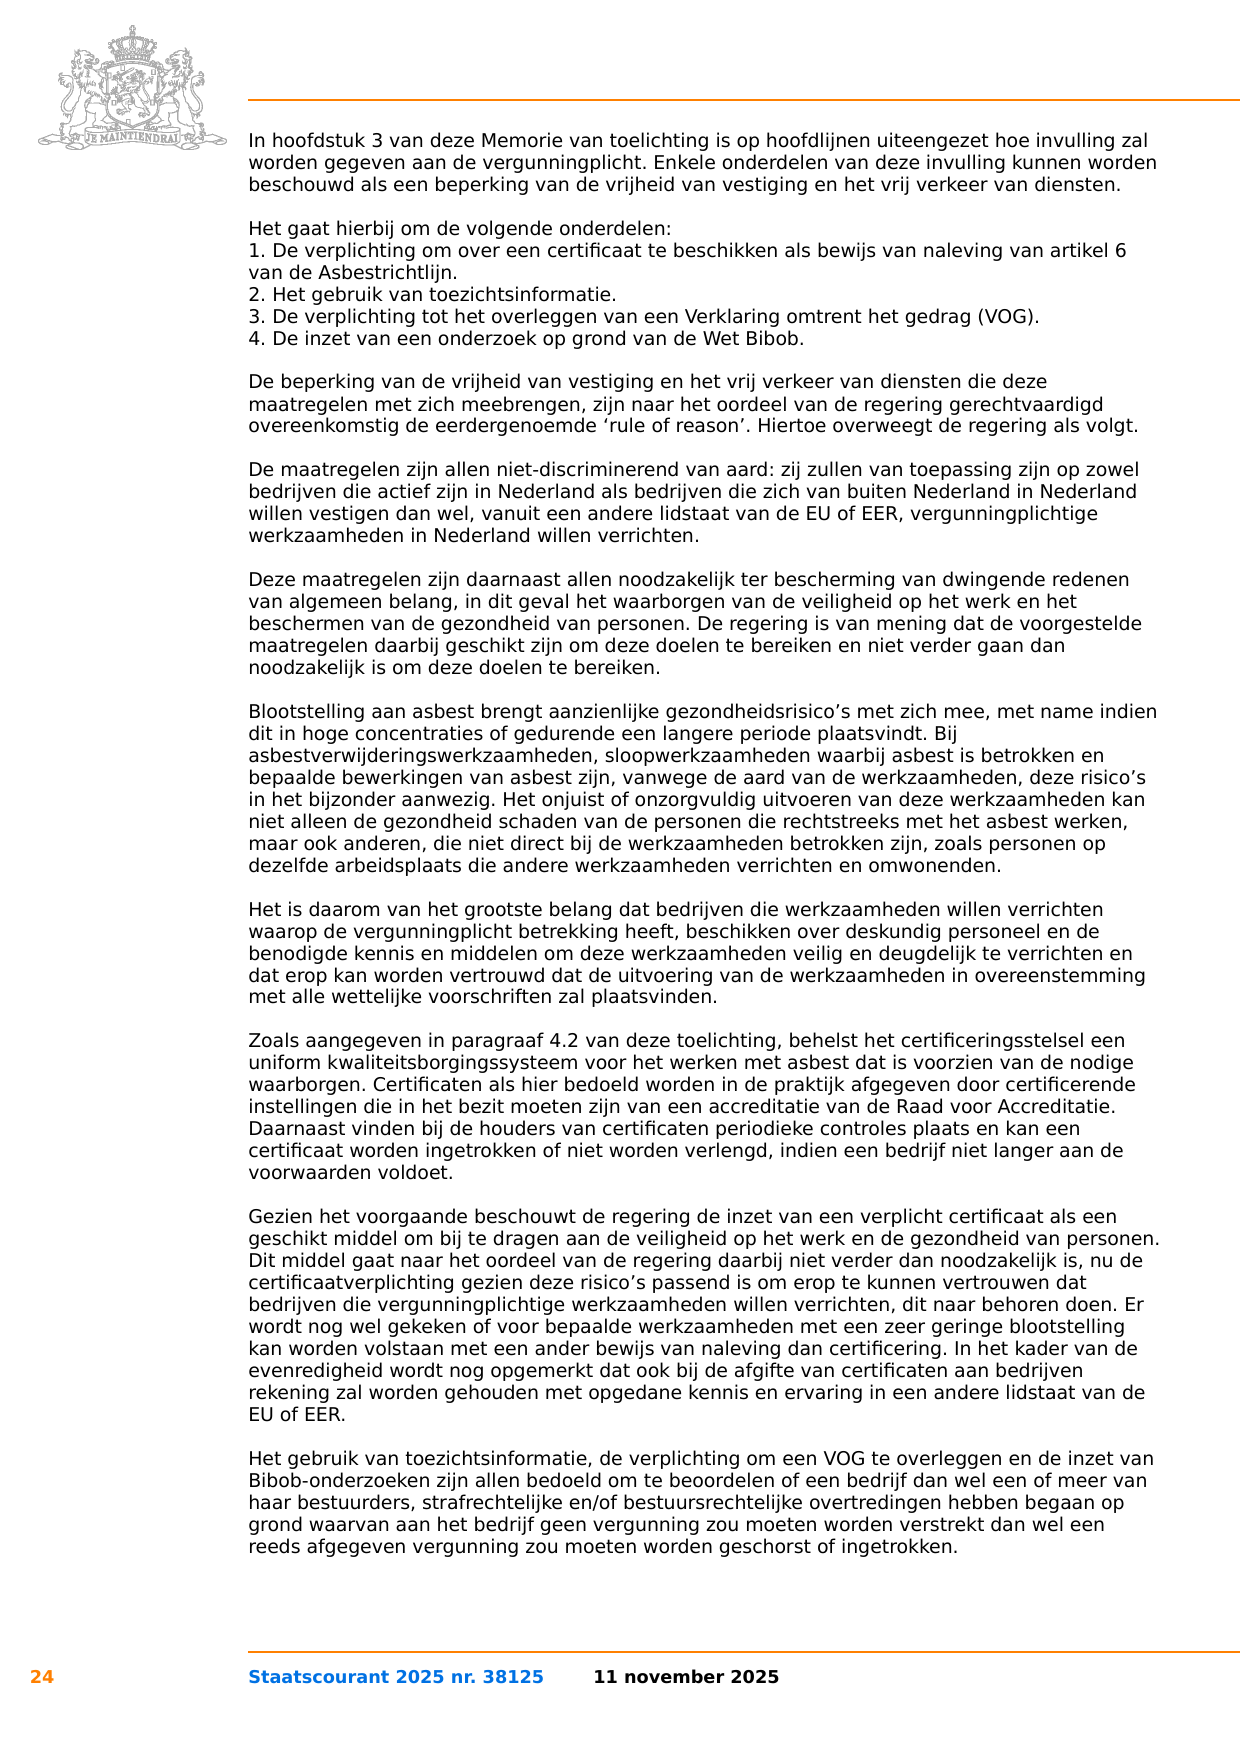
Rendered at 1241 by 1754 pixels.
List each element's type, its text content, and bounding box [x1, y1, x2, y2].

text Zoals aangegeven in paragraaf 4.2 van deze toelichting, behelst het certificeringsstelsel een uniform kwaliteitsborgingssysteem voor het werken met asbest dat is voorzien van de nodige waarborgen. Certificaten als hier bedoeld worden in de praktijk afgegeven door certificerende instellingen die in het bezit moeten zijn van een accreditatie van de Raad voor Accreditatie. Daarnaast vinden bij de houders van certificaten periodieke controles plaats en kan een certificaat worden ingetrokken of niet worden verlengd, indien een bedrijf niet langer aan de voorwaarden voldoet. [248, 1030, 1163, 1184]
text Het gebruik van toezichtsinformatie, de verplichting om een VOG te overleggen en de inzet van Bibob-onderzoeken zijn allen bedoeld om te beoordelen of een bedrijf dan wel een of meer van haar bestuurders, strafrechtelijke en/of bestuursrechtelijke overtredingen hebben begaan op grond waarvan aan het bedrijf geen vergunning zou moeten worden verstrekt dan wel een reeds afgegeven vergunning zou moeten worden geschorst of ingetrokken. [248, 1448, 1163, 1558]
text Gezien het voorgaande beschouwt de regering de inzet van een verplicht certificaat als een geschikt middel om bij te dragen aan de veiligheid op het werk en de gezondheid van personen. Dit middel gaat naar het oordeel van de regering daarbij niet verder dan noodzakelijk is, nu de certificaatverplichting gezien deze risico’s passend is om erop te kunnen vertrouwen dat bedrijven die vergunningplichtige werkzaamheden willen verrichten, dit naar behoren doen. Er wordt nog wel gekeken of voor bepaalde werkzaamheden met een zeer geringe blootstelling kan worden volstaan met een ander bewijs van naleving dan certificering. In het kader van de evenredigheid wordt nog opgemerkt dat ook bij de afgifte van certificaten aan bedrijven rekening zal worden gehouden met opgedane kennis en ervaring in een andere lidstaat van de EU of EER. [248, 1206, 1163, 1426]
text De maatregelen zijn allen niet-discriminerend van aard: zij zullen van toepassing zijn op zowel bedrijven die actief zijn in Nederland als bedrijven die zich van buiten Nederland in Nederland willen vestigen dan wel, vanuit een andere lidstaat van de EU of EER, vergunningplichtige werkzaamheden in Nederland willen verrichten. [248, 459, 1163, 547]
picture [38, 25, 227, 150]
text Deze maatregelen zijn daarnaast allen noodzakelijk ter bescherming van dwingende redenen van algemeen belang, in dit geval het waarborgen van de veiligheid op het werk en het beschermen van de gezondheid van personen. De regering is van mening dat de voorgestelde maatregelen daarbij geschikt zijn om deze doelen te bereiken en niet verder gaan dan noodzakelijk is om deze doelen te bereiken. [248, 569, 1163, 679]
text Het is daarom van het grootste belang dat bedrijven die werkzaamheden willen verrichten waarop de vergunningplicht betrekking heeft, beschikken over deskundig personeel en de benodigde kennis en middelen om deze werkzaamheden veilig en deugdelijk te verrichten en dat erop kan worden vertrouwd dat de uitvoering van de werkzaamheden in overeenstemming met alle wettelijke voorschriften zal plaatsvinden. [248, 898, 1163, 1008]
text Het gaat hierbij om de volgende onderdelen: [248, 218, 1163, 240]
text In hoofdstuk 3 van deze Memorie van toelichting is op hoofdlijnen uiteengezet hoe invulling zal worden gegeven aan de vergunningplicht. Enkele onderdelen van deze invulling kunnen worden beschouwd als een beperking van de vrijheid van vestiging en het vrij verkeer van diensten. [248, 130, 1163, 196]
text 2. Het gebruik van toezichtsinformatie. [248, 284, 1163, 306]
text Blootstelling aan asbest brengt aanzienlijke gezondheidsrisico’s met zich mee, met name indien dit in hoge concentraties of gedurende een langere periode plaatsvindt. Bij asbestverwijderingswerkzaamheden, sloopwerkzaamheden waarbij asbest is betrokken en bepaalde bewerkingen van asbest zijn, vanwege de aard van de werkzaamheden, deze risico’s in het bijzonder aanwezig. Het onjuist of onzorgvuldig uitvoeren van deze werkzaamheden kan niet alleen de gezondheid schaden van de personen die rechtstreeks met het asbest werken, maar ook anderen, die niet direct bij de werkzaamheden betrokken zijn, zoals personen op dezelfde arbeidsplaats die andere werkzaamheden verrichten en omwonenden. [248, 701, 1163, 877]
text 4. De inzet van een onderzoek op grond van de Wet Bibob. [248, 328, 1163, 349]
text 3. De verplichting tot het overleggen van een Verklaring omtrent het gedrag (VOG). [248, 306, 1163, 328]
text 1. De verplichting om over een certificaat te beschikken als bewijs van naleving van artikel 6 van de Asbestrichtlijn. [248, 240, 1163, 284]
text De beperking van de vrijheid van vestiging en het vrij verkeer van diensten die deze maatregelen met zich meebrengen, zijn naar het oordeel van de regering gerechtvaardigd overeenkomstig de eerdergenoemde ‘rule of reason’. Hiertoe overweegt de regering als volgt. [248, 371, 1163, 437]
